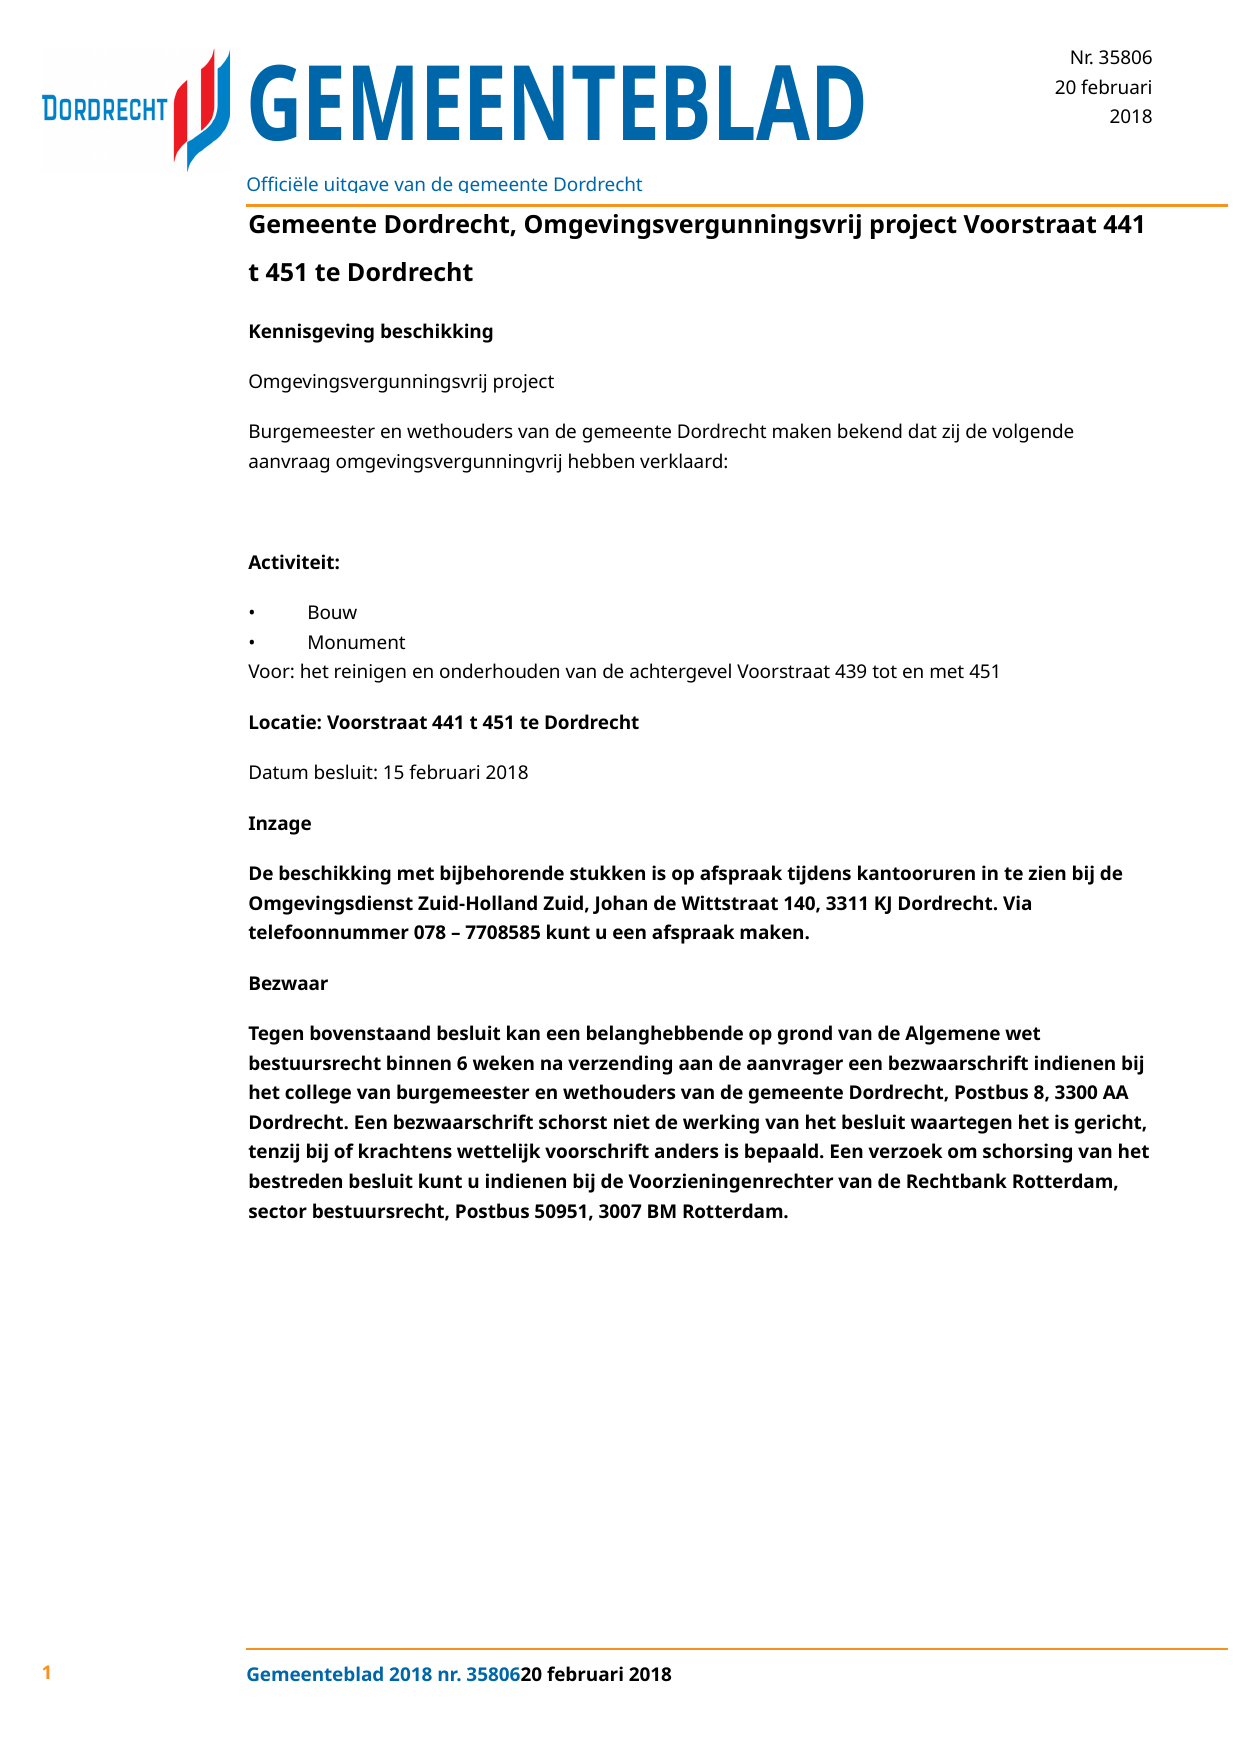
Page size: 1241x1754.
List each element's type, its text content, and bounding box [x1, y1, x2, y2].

text Omgevingsvergunningsvrij project [248, 368, 1152, 394]
list Monument [248, 629, 1152, 655]
text Datum besluit: 15 februari 2018 [248, 759, 1152, 785]
list Bouw [248, 599, 1152, 625]
text Tegen bovenstaand besluit kan een belanghebbende op grond van de Algemene wet bestuursrecht binnen 6 weken na verzending aan de aanvrager een bezwaarschrift indienen bij het college van burgemeester en wethouders van de gemeente Dordrecht, Postbus 8, 3300 AA Dordrecht. Een bezwaarschrift schorst niet de werking van het besluit waartegen het is gericht, tenzij bij of krachtens wettelijk voorschrift anders is bepaald. Een verzoek om schorsing van het bestreden besluit kunt u indienen bij de Voorzieningenrechter van de Rechtbank Rotterdam, sector bestuursrecht, Postbus 50951, 3007 BM Rotterdam. [248, 1020, 1152, 1224]
text Burgemeester en wethouders van de gemeente Dordrecht maken bekend dat zij de volgende aanvraag omgevingsvergunningvrij hebben verklaard: [248, 419, 1152, 474]
text Bezwaar [248, 970, 1152, 996]
text Activiteit: [248, 549, 1152, 575]
text Inzage [248, 810, 1152, 836]
text Gemeente Dordrecht, Omgevingsvergunningsvrij project Voorstraat 441 t 451 te Dordrecht [248, 207, 1152, 288]
text Kennisgeving beschikking [248, 318, 1152, 344]
text Locatie: Voorstraat 441 t 451 te Dordrecht [248, 709, 1152, 735]
picture [41, 47, 231, 172]
text De beschikking met bijbehorende stukken is op afspraak tijdens kantooruren in te zien bij de Omgevingsdienst Zuid-Holland Zuid, Johan de Wittstraat 140, 3311 KJ Dordrecht. Via telefoonnummer 078 – 7708585 kunt u een afspraak maken. [248, 860, 1152, 945]
text Voor: het reinigen en onderhouden van de achtergevel Voorstraat 439 tot en met 451 [248, 659, 1152, 684]
